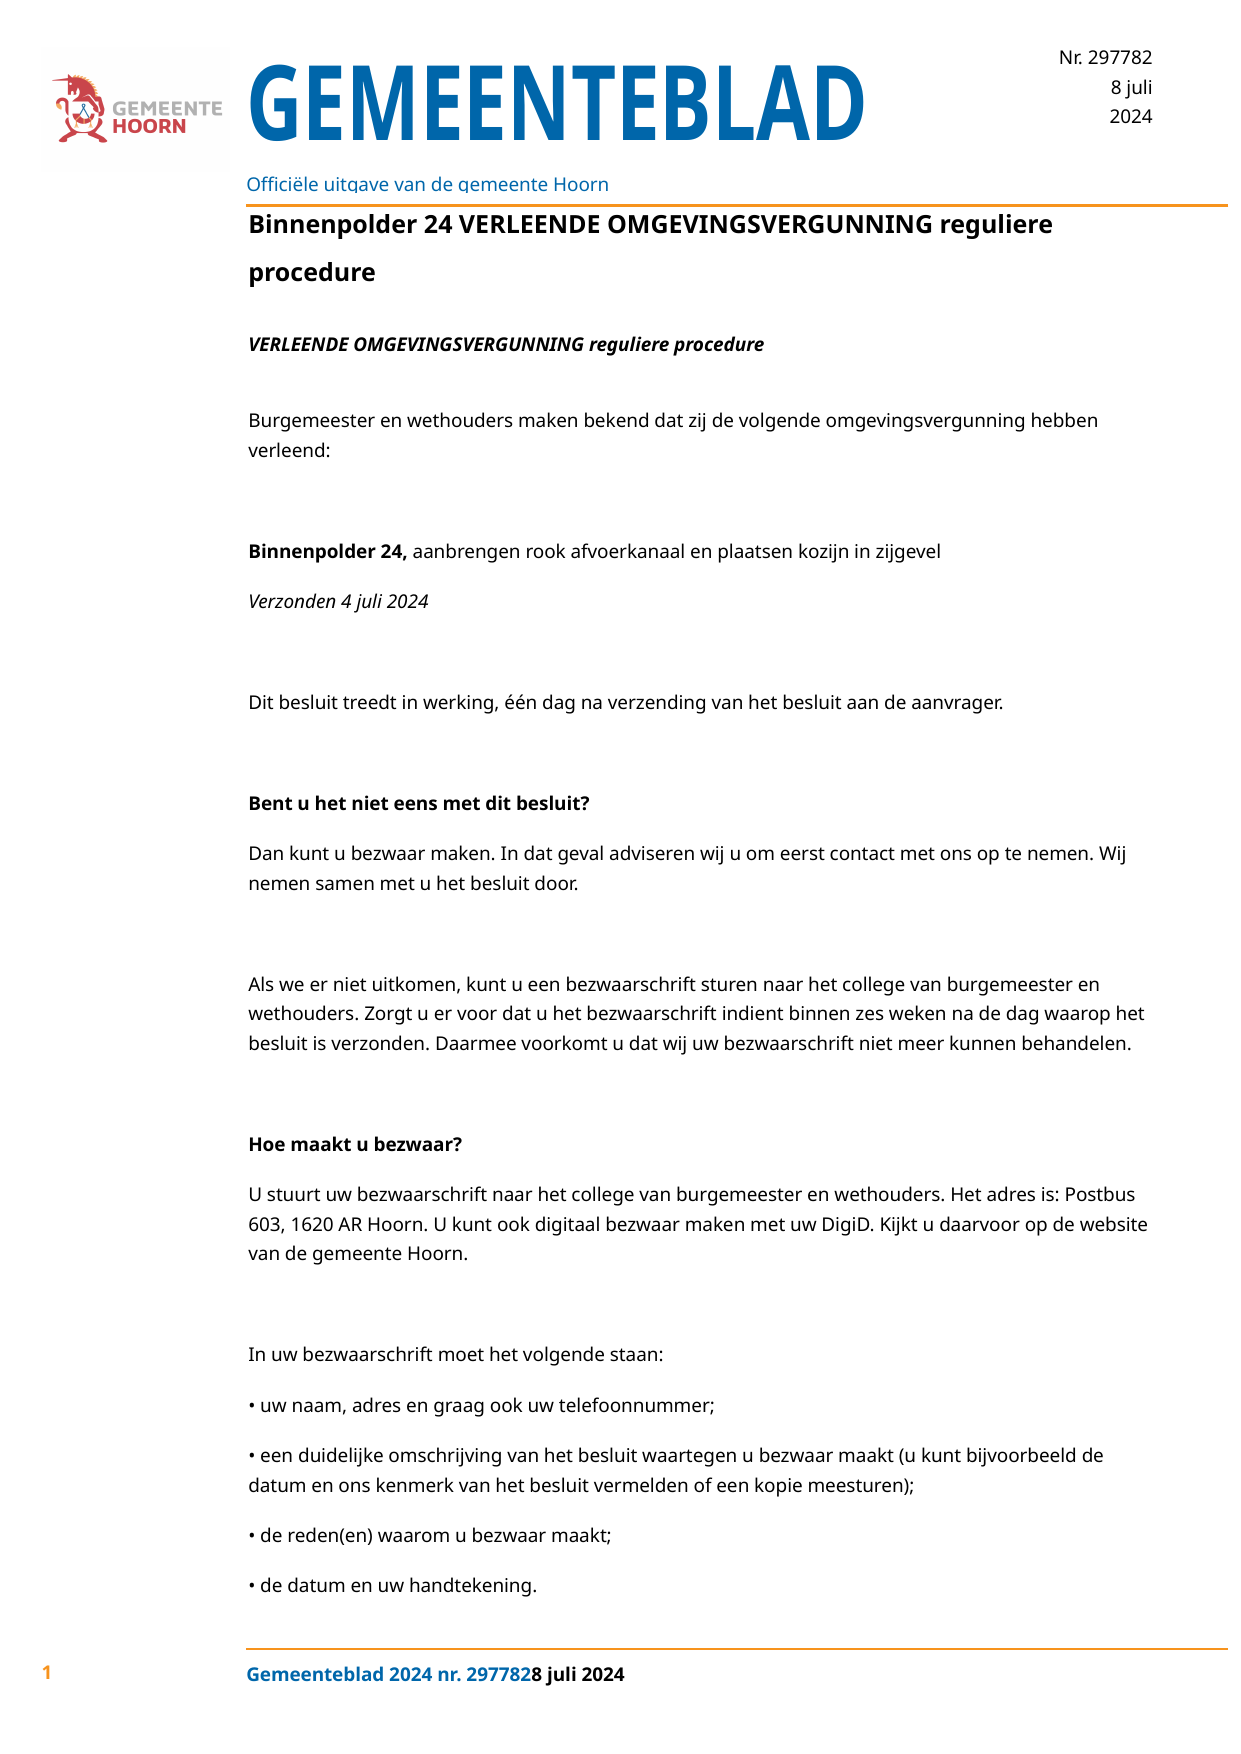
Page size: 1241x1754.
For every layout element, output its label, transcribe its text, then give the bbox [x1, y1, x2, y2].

text U stuurt uw bezwaarschrift naar het college van burgemeester en wethouders. Het adres is: Postbus 603, 1620 AR Hoorn. U kunt ook digitaal bezwaar maken met uw DigiD. Kijkt u daarvoor op de website van de gemeente Hoorn. [248, 1181, 1152, 1266]
text Dit besluit treedt in werking, één dag na verzending van het besluit aan de aanvrager. [248, 689, 1152, 715]
picture [41, 47, 231, 172]
text • uw naam, adres en graag ook uw telefoonnummer; [248, 1392, 1152, 1417]
text Binnenpolder 24, aanbrengen rook afvoerkanaal en plaatsen kozijn in zijgevel [248, 538, 1152, 564]
text Verzonden 4 juli 2024 [248, 588, 1152, 614]
text Burgemeester en wethouders maken bekend dat zij de volgende omgevingsvergunning hebben verleend: [248, 408, 1152, 463]
text Bent u het niet eens met dit besluit? [248, 790, 1152, 816]
text Hoe maakt u bezwaar? [248, 1131, 1152, 1157]
text VERLEENDE OMGEVINGSVERGUNNING reguliere procedure [248, 331, 1152, 357]
text Binnenpolder 24 VERLEENDE OMGEVINGSVERGUNNING reguliere procedure [248, 207, 1152, 288]
text In uw bezwaarschrift moet het volgende staan: [248, 1341, 1152, 1367]
text • de reden(en) waarom u bezwaar maakt; [248, 1522, 1152, 1548]
text Als we er niet uitkomen, kunt u een bezwaarschrift sturen naar het college van burgemeester en wethouders. Zorgt u er voor dat u het bezwaarschrift indient binnen zes weken na de dag waarop het besluit is verzonden. Daarmee voorkomt u dat wij uw bezwaarschrift niet meer kunnen behandelen. [248, 971, 1152, 1056]
text • een duidelijke omschrijving van het besluit waartegen u bezwaar maakt (u kunt bijvoorbeeld de datum en ons kenmerk van het besluit vermelden of een kopie meesturen); [248, 1442, 1152, 1497]
text • de datum en uw handtekening. [248, 1573, 1152, 1598]
text Dan kunt u bezwaar maken. In dat geval adviseren wij u om eerst contact met ons op te nemen. Wij nemen samen met u het besluit door. [248, 841, 1152, 896]
